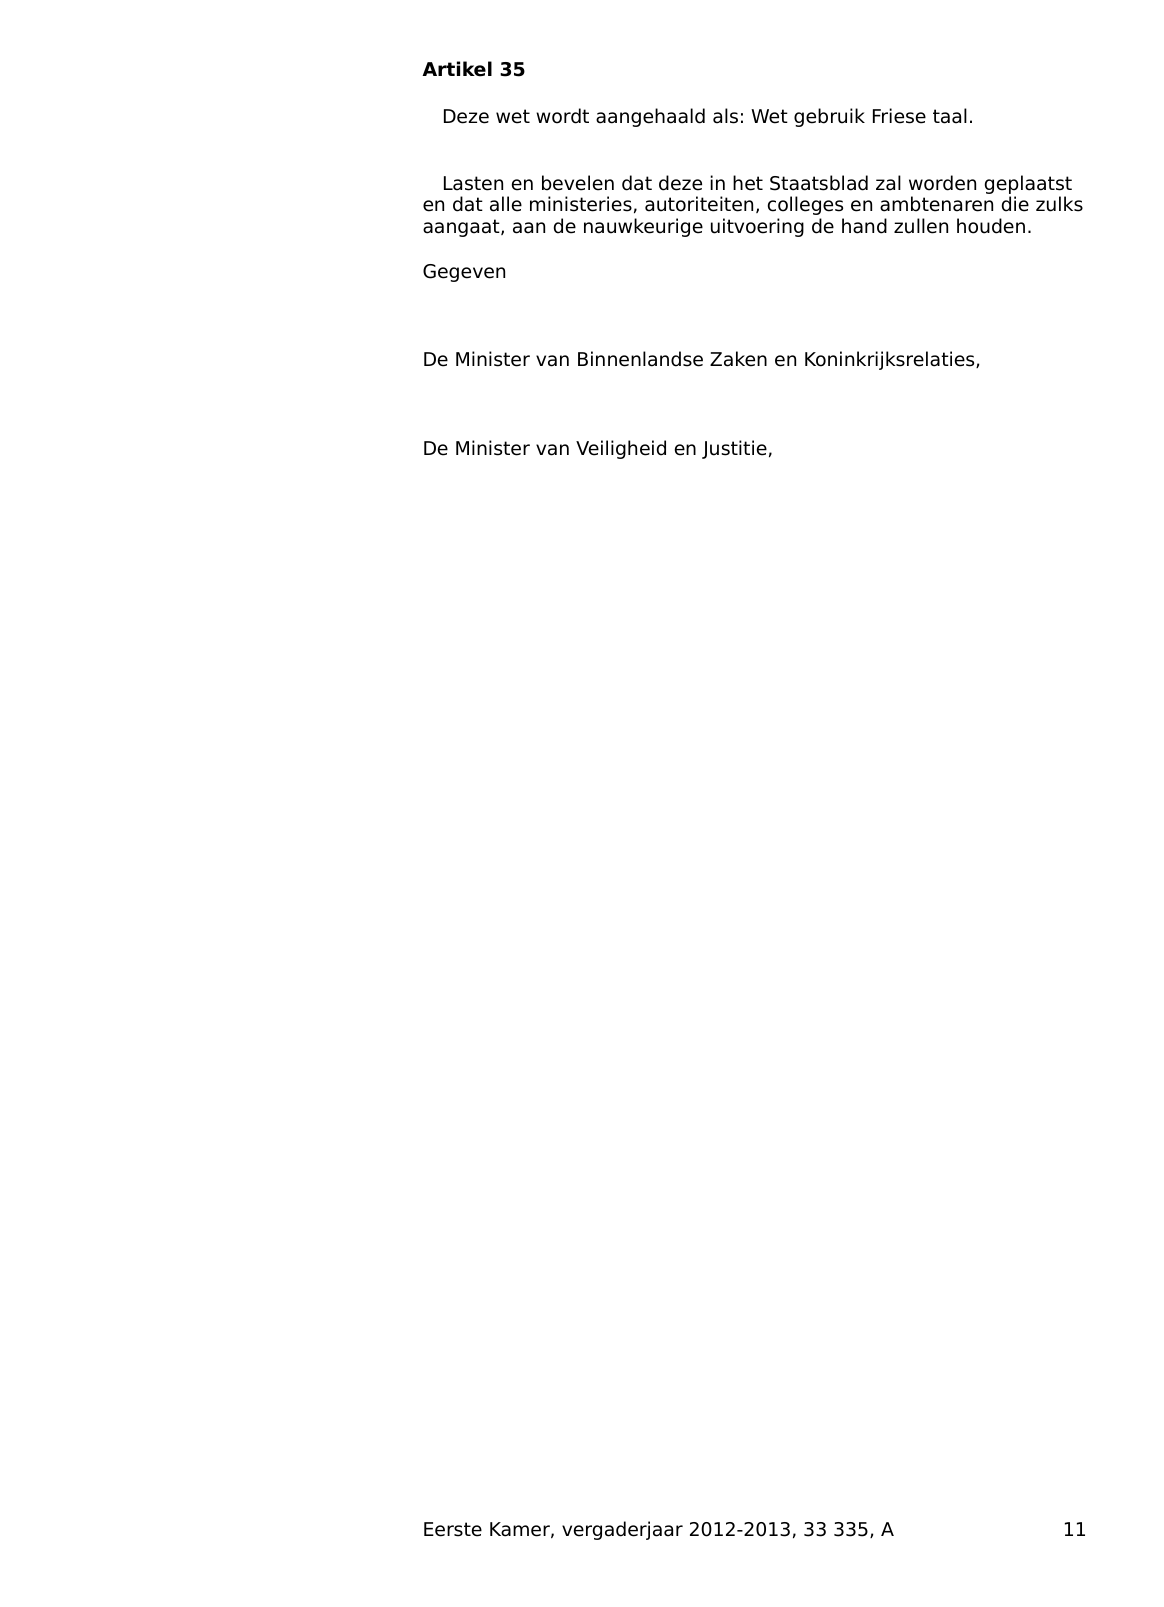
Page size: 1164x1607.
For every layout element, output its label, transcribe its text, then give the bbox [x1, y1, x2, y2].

subtitle Artikel 35 [422, 59, 1087, 81]
text Gegeven [422, 261, 1087, 282]
text De Minister van Veiligheid en Justitie, [422, 438, 1087, 459]
text Deze wet wordt aangehaald als: Wet gebruik Friese taal. [422, 106, 1087, 128]
text De Minister van Binnenlandse Zaken en Koninkrijksrelaties, [422, 349, 1087, 371]
text Lasten en bevelen dat deze in het Staatsblad zal worden geplaatst en dat alle ministeries, autoriteiten, colleges en ambtenaren die zulks aangaat, aan de nauwkeurige uitvoering de hand zullen houden. [422, 172, 1087, 238]
